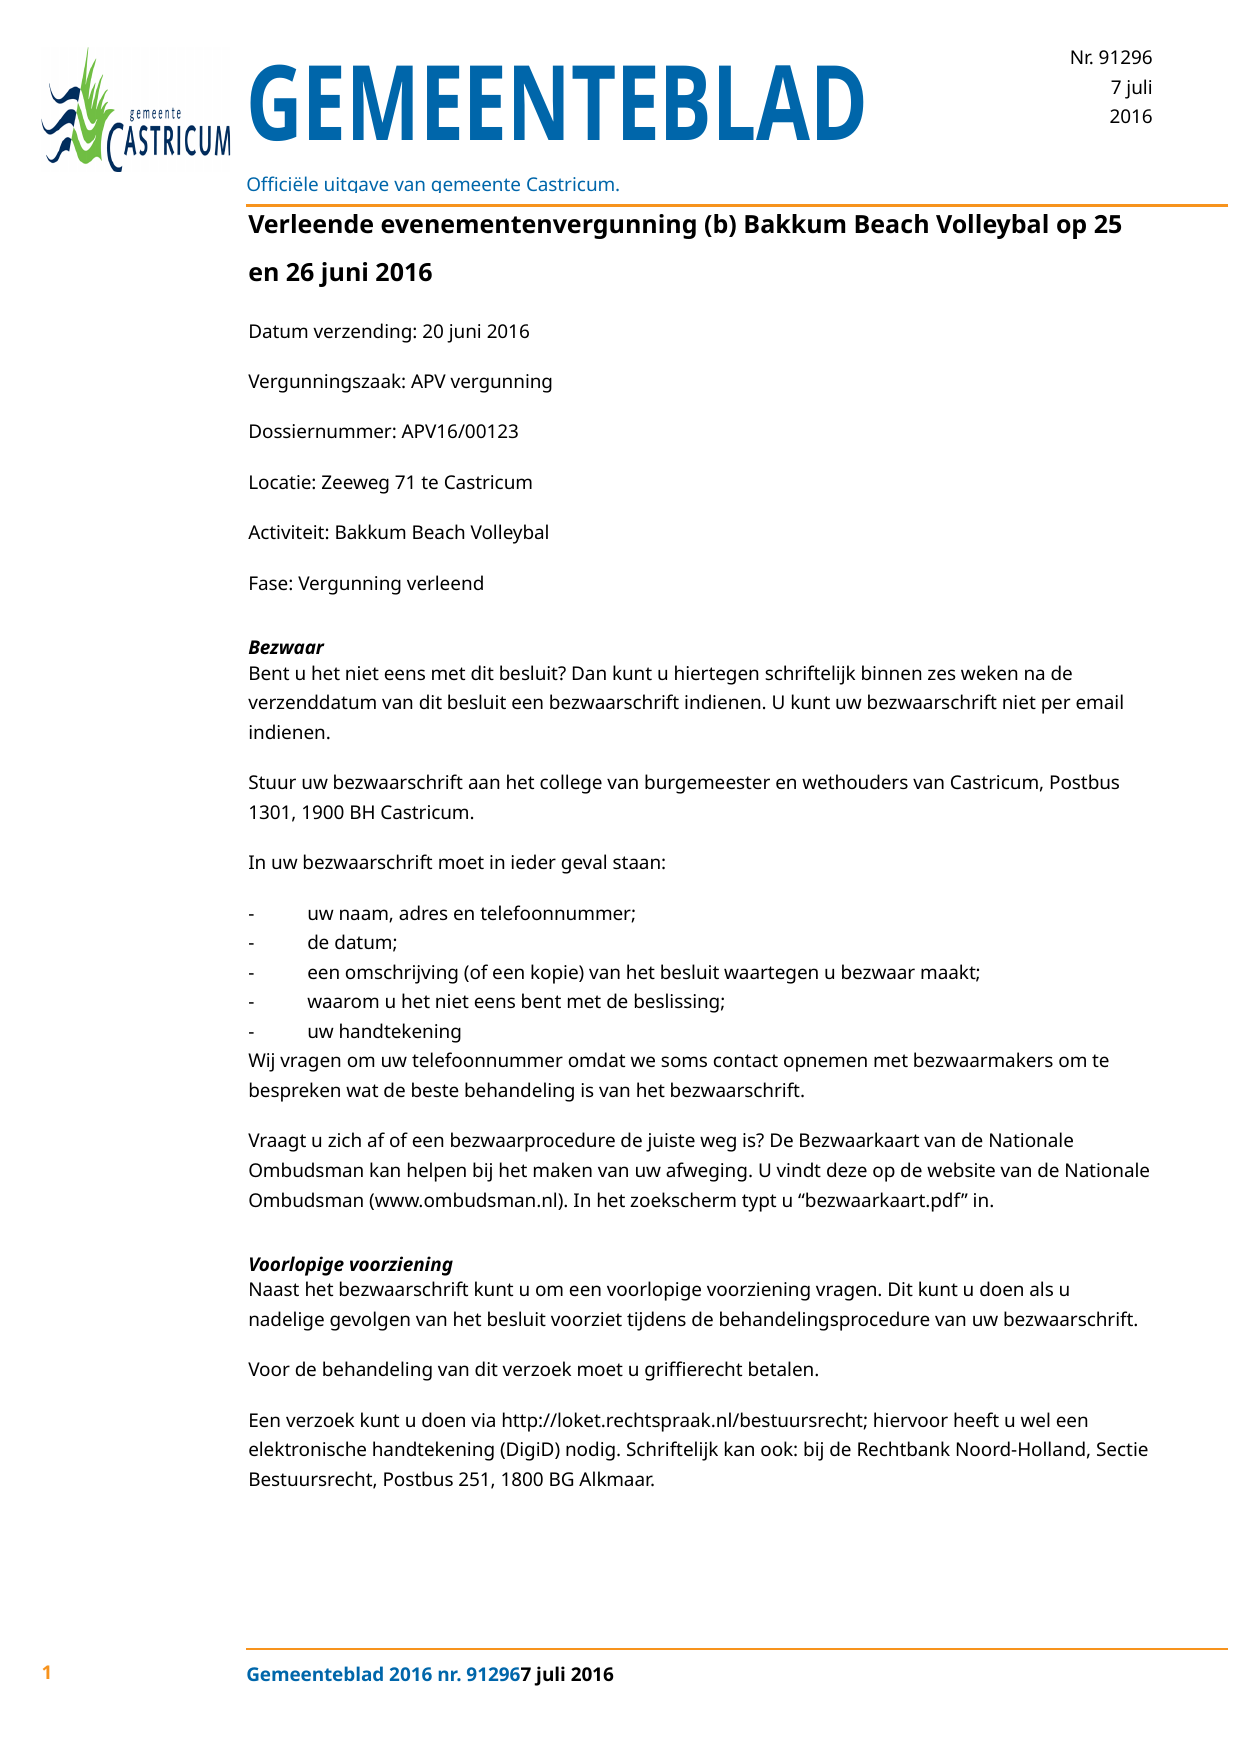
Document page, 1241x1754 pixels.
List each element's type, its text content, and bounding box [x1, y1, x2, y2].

text Locatie: Zeeweg 71 te Castricum [248, 469, 1152, 495]
text Dossiernummer: APV16/00123 [248, 419, 1152, 444]
list de datum; [248, 929, 1152, 955]
text Voor de behandeling van dit verzoek moet u griffierecht betalen. [248, 1356, 1152, 1382]
text Wij vragen om uw telefoonnummer omdat we soms contact opnemen met bezwaarmakers om te bespreken wat de beste behandeling is van het bezwaarschrift. [248, 1048, 1152, 1103]
text Activiteit: Bakkum Beach Volleybal [248, 519, 1152, 545]
text Vergunningszaak: APV vergunning [248, 368, 1152, 394]
list uw handtekening [248, 1018, 1152, 1044]
text Fase: Vergunning verleend [248, 570, 1152, 596]
text Datum verzending: 20 juni 2016 [248, 318, 1152, 344]
list waarom u het niet eens bent met de beslissing; [248, 988, 1152, 1014]
text In uw bezwaarschrift moet in ieder geval staan: [248, 849, 1152, 875]
text Naast het bezwaarschrift kunt u om een voorlopige voorziening vragen. Dit kunt u doen als u nadelige gevolgen van het besluit voorziet tijdens de behandelingsprocedure van uw bezwaarschrift. [248, 1276, 1152, 1332]
list uw naam, adres en telefoonnummer; [248, 900, 1152, 925]
text Verleende evenementenvergunning (b) Bakkum Beach Volleybal op 25 en 26 juni 2016 [248, 207, 1152, 288]
text Bent u het niet eens met dit besluit? Dan kunt u hiertegen schriftelijk binnen zes weken na de verzenddatum van dit besluit een bezwaarschrift indienen. U kunt uw bezwaarschrift niet per email indienen. [248, 660, 1152, 744]
text Vraagt u zich af of een bezwaarprocedure de juiste weg is? De Bezwaarkaart van de Nationale Ombudsman kan helpen bij het maken van uw afweging. U vindt deze op de website van de Nationale Ombudsman (www.ombudsman.nl). In het zoekscherm typt u “bezwaarkaart.pdf” in. [248, 1128, 1152, 1212]
list een omschrijving (of een kopie) van het besluit waartegen u bezwaar maakt; [248, 959, 1152, 984]
text Stuur uw bezwaarschrift aan het college van burgemeester en wethouders van Castricum, Postbus 1301, 1900 BH Castricum. [248, 769, 1152, 824]
text Voorlopige voorziening [248, 1251, 1152, 1276]
picture [41, 47, 231, 172]
text Bezwaar [248, 634, 1152, 660]
text Een verzoek kunt u doen via http://loket.rechtspraak.nl/bestuursrecht; hiervoor heeft u wel een elektronische handtekening (DigiD) nodig. Schriftelijk kan ook: bij de Rechtbank Noord-Holland, Sectie Bestuursrecht, Postbus 251, 1800 BG Alkmaar. [248, 1407, 1152, 1492]
